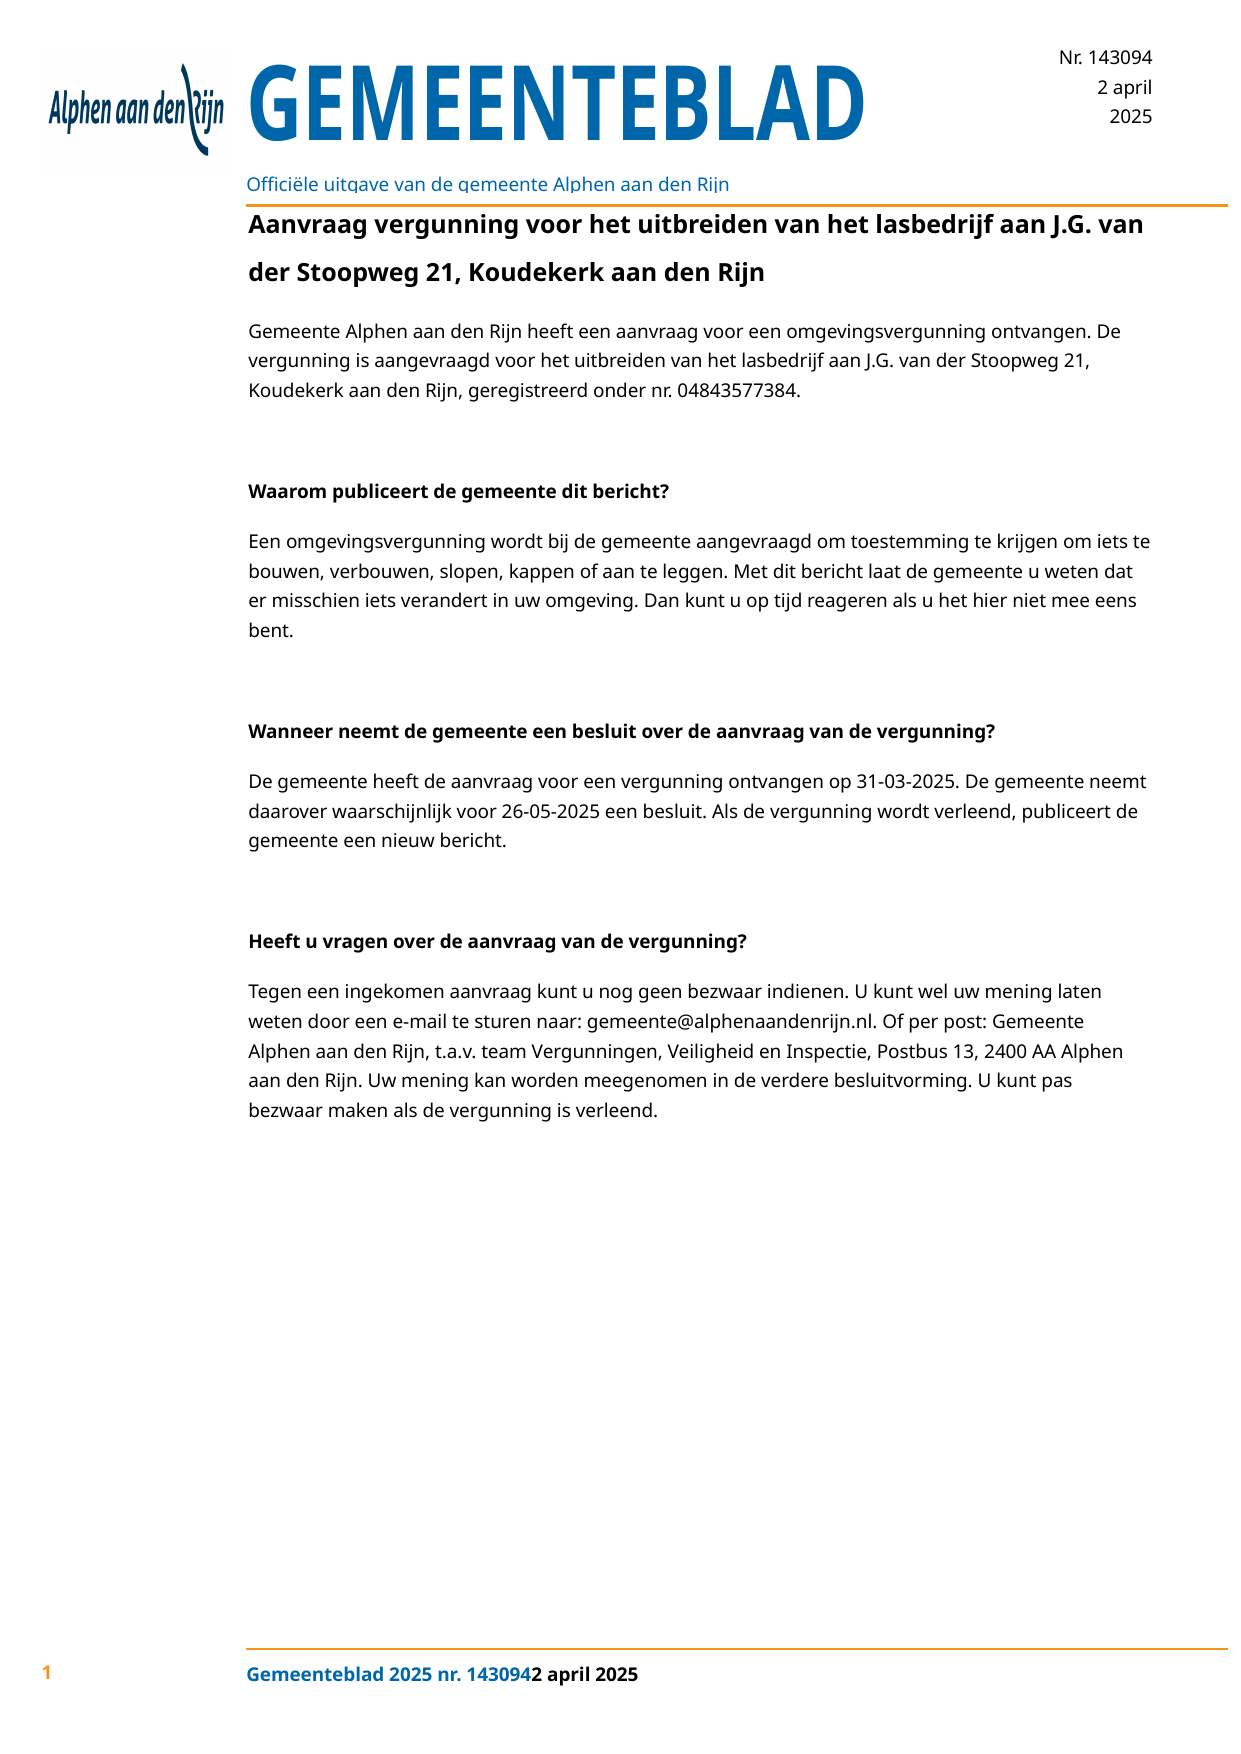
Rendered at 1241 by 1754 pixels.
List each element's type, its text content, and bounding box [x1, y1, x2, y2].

text Heeft u vragen over de aanvraag van de vergunning? [248, 928, 1152, 954]
text Tegen een ingekomen aanvraag kunt u nog geen bezwaar indienen. U kunt wel uw mening laten weten door een e-mail te sturen naar: gemeente@alphenaandenrijn.nl. Of per post: Gemeente Alphen aan den Rijn, t.a.v. team Vergunningen, Veiligheid en Inspectie, Postbus 13, 2400 AA Alphen aan den Rijn. Uw mening kan worden meegenomen in de verdere besluitvorming. U kunt pas bezwaar maken als de vergunning is verleend. [248, 979, 1152, 1123]
picture [41, 47, 231, 172]
text Een omgevingsvergunning wordt bij de gemeente aangevraagd om toestemming te krijgen om iets te bouwen, verbouwen, slopen, kappen of aan te leggen. Met dit bericht laat de gemeente u weten dat er misschien iets verandert in uw omgeving. Dan kunt u op tijd reageren als u het hier niet mee eens bent. [248, 528, 1152, 643]
text Wanneer neemt de gemeente een besluit over de aanvraag van de vergunning? [248, 718, 1152, 744]
text Aanvraag vergunning voor het uitbreiden van het lasbedrijf aan J.G. van der Stoopweg 21, Koudekerk aan den Rijn [248, 207, 1152, 288]
text Waarom publiceert de gemeente dit bericht? [248, 478, 1152, 504]
text De gemeente heeft de aanvraag voor een vergunning ontvangen op 31-03-2025. De gemeente neemt daarover waarschijnlijk voor 26-05-2025 een besluit. Als de vergunning wordt verleend, publiceert de gemeente een nieuw bericht. [248, 768, 1152, 853]
text Gemeente Alphen aan den Rijn heeft een aanvraag voor een omgevingsvergunning ontvangen. De vergunning is aangevraagd voor het uitbreiden van het lasbedrijf aan J.G. van der Stoopweg 21, Koudekerk aan den Rijn, geregistreerd onder nr. 04843577384. [248, 318, 1152, 403]
